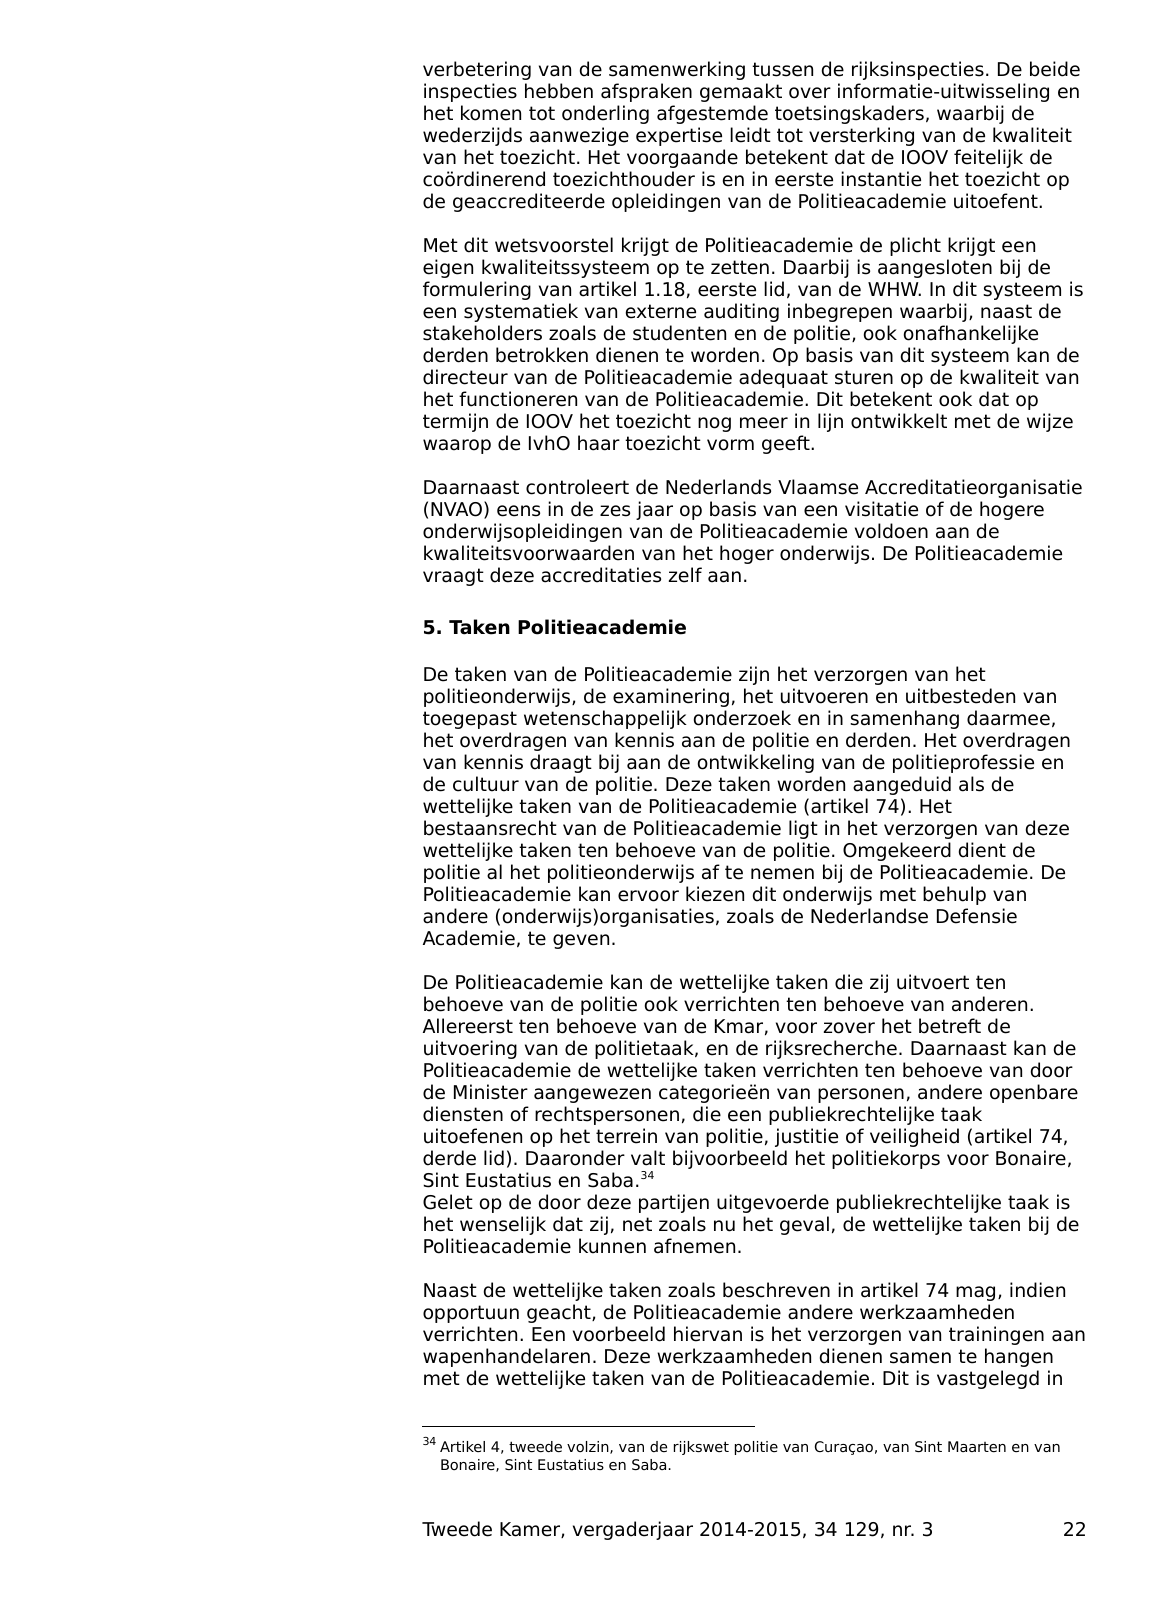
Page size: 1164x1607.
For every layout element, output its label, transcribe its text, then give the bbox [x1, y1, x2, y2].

text De Politieacademie kan de wettelijke taken die zij uitvoert ten behoeve van de politie ook verrichten ten behoeve van anderen. Allereerst ten behoeve van de Kmar, voor zover het betreft de uitvoering van de politietaak, en de rijksrecherche. Daarnaast kan de Politieacademie de wettelijke taken verrichten ten behoeve van door de Minister aangewezen categorieën van personen, andere openbare diensten of rechtspersonen, die een publiekrechtelijke taak uitoefenen op het terrein van politie, justitie of veiligheid (artikel 74, derde lid). Daaronder valt bijvoorbeeld het politiekorps voor Bonaire, Sint Eustatius en Saba. [422, 972, 1087, 1192]
text Met dit wetsvoorstel krijgt de Politieacademie de plicht krijgt een eigen kwaliteitssysteem op te zetten. Daarbij is aangesloten bij de formulering van artikel 1.18, eerste lid, van de WHW. In dit systeem is een systematiek van externe auditing inbegrepen waarbij, naast de stakeholders zoals de studenten en de politie, ook onafhankelijke derden betrokken dienen te worden. Op basis van dit systeem kan de directeur van de Politieacademie adequaat sturen op de kwaliteit van het functioneren van de Politieacademie. Dit betekent ook dat op termijn de IOOV het toezicht nog meer in lijn ontwikkelt met de wijze waarop de IvhO haar toezicht vorm geeft. [422, 235, 1087, 455]
subtitle 5. Taken Politieacademie [422, 617, 1087, 639]
text Gelet op de door deze partijen uitgevoerde publiekrechtelijke taak is het wenselijk dat zij, net zoals nu het geval, de wettelijke taken bij de Politieacademie kunnen afnemen. [422, 1192, 1087, 1258]
text Artikel 4, tweede volzin, van de rijkswet politie van Curaçao, van Sint Maarten en van Bonaire, Sint Eustatius en Saba. [422, 1435, 1087, 1474]
text Daarnaast controleert de Nederlands Vlaamse Accreditatieorganisatie (NVAO) eens in de zes jaar op basis van een visitatie of de hogere onderwijsopleidingen van de Politieacademie voldoen aan de kwaliteitsvoorwaarden van het hoger onderwijs. De Politieacademie vraagt deze accreditaties zelf aan. [422, 477, 1087, 587]
text De taken van de Politieacademie zijn het verzorgen van het politieonderwijs, de examinering, het uitvoeren en uitbesteden van toegepast wetenschappelijk onderzoek en in samenhang daarmee, het overdragen van kennis aan de politie en derden. Het overdragen van kennis draagt bij aan de ontwikkeling van de politieprofessie en de cultuur van de politie. Deze taken worden aangeduid als de wettelijke taken van de Politieacademie (artikel 74). Het bestaansrecht van de Politieacademie ligt in het verzorgen van deze wettelijke taken ten behoeve van de politie. Omgekeerd dient de politie al het politieonderwijs af te nemen bij de Politieacademie. De Politieacademie kan ervoor kiezen dit onderwijs met behulp van andere (onderwijs)organisaties, zoals de Nederlandse Defensie Academie, te geven. [422, 664, 1087, 950]
text verbetering van de samenwerking tussen de rijksinspecties. De beide inspecties hebben afspraken gemaakt over informatie-uitwisseling en het komen tot onderling afgestemde toetsingskaders, waarbij de wederzijds aanwezige expertise leidt tot versterking van de kwaliteit van het toezicht. Het voorgaande betekent dat de IOOV feitelijk de coördinerend toezichthouder is en in eerste instantie het toezicht op de geaccrediteerde opleidingen van de Politieacademie uitoefent. [422, 59, 1087, 213]
text Naast de wettelijke taken zoals beschreven in artikel 74 mag, indien opportuun geacht, de Politieacademie andere werkzaamheden verrichten. Een voorbeeld hiervan is het verzorgen van trainingen aan wapenhandelaren. Deze werkzaamheden dienen samen te hangen met de wettelijke taken van de Politieacademie. Dit is vastgelegd in [422, 1280, 1087, 1390]
